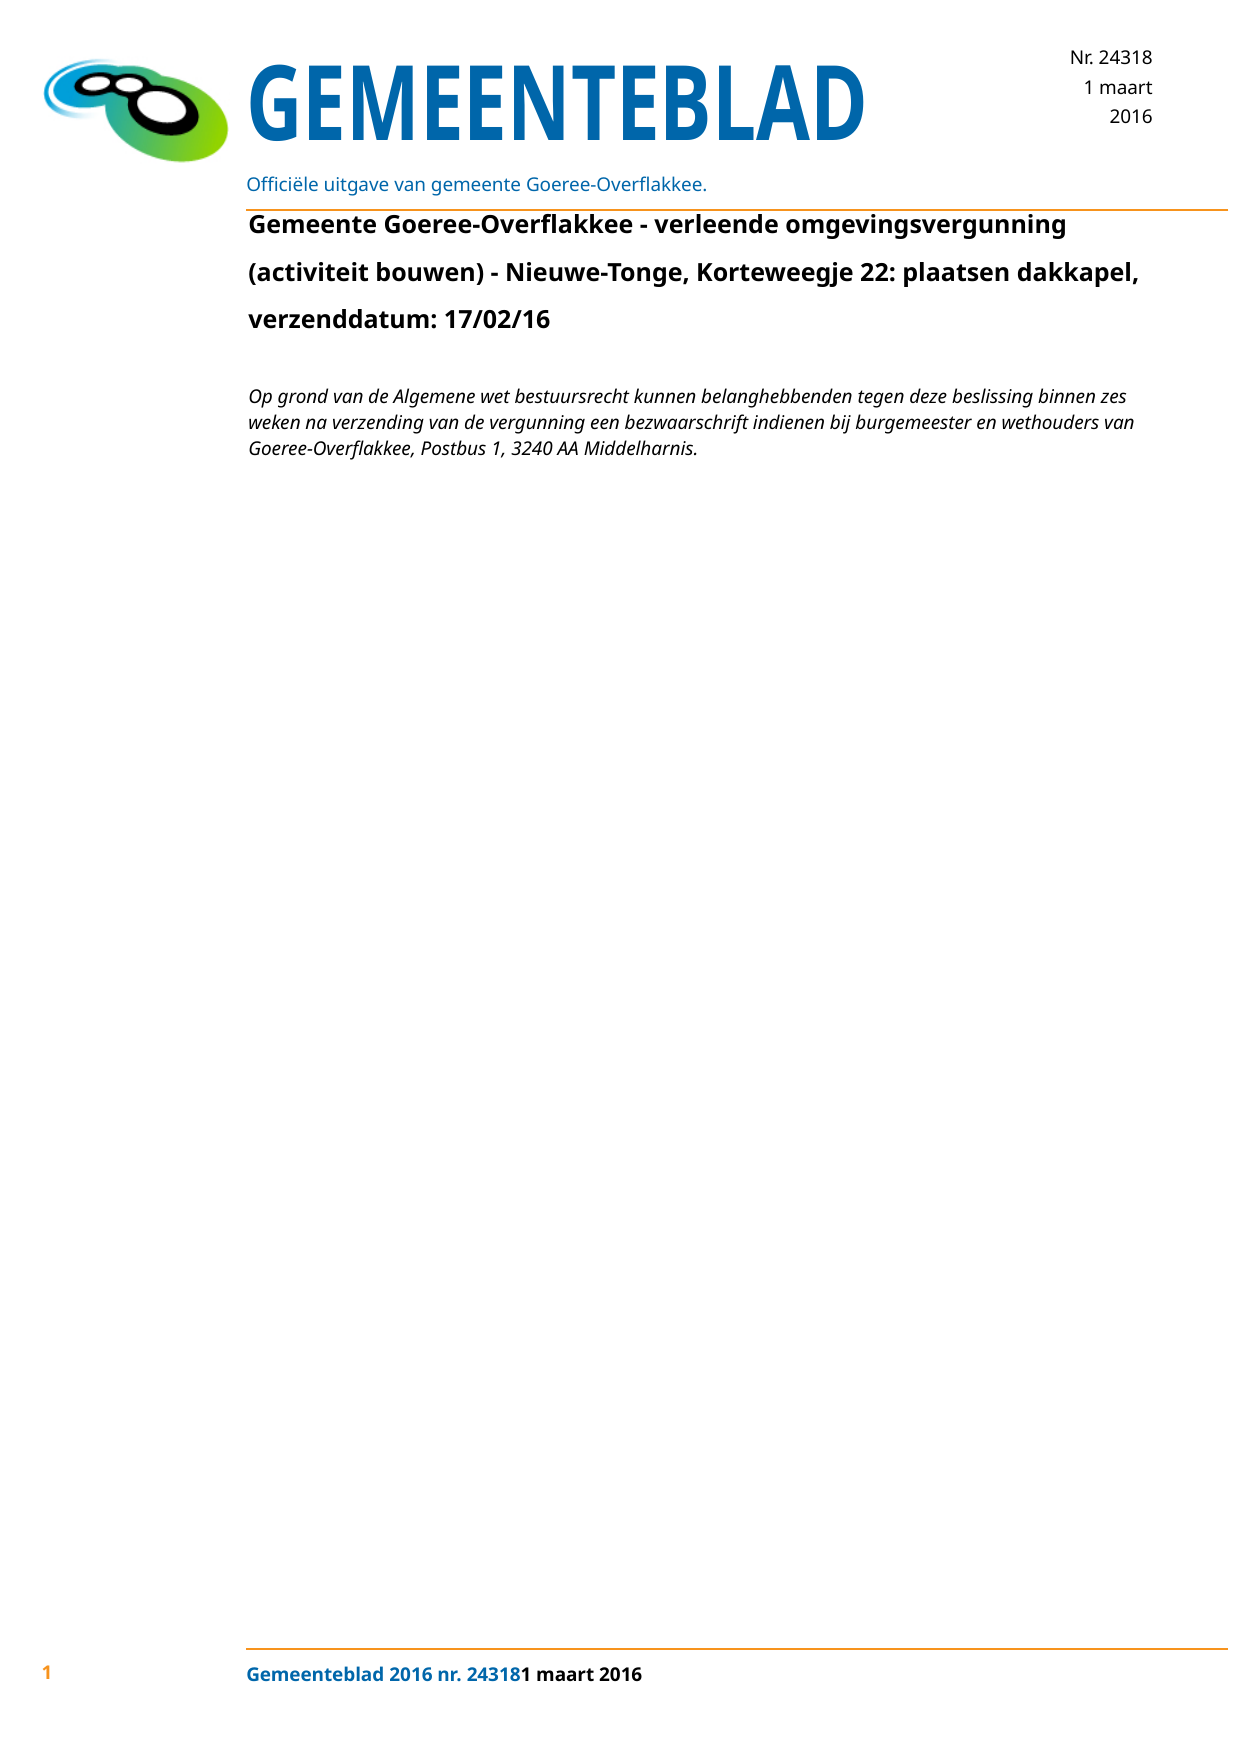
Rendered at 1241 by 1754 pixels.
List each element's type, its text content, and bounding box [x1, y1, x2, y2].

text Gemeente Goeree-Overflakkee - verleende omgevingsvergunning (activiteit bouwen) - Nieuwe-Tonge, Korteweegje 22: plaatsen dakkapel, verzenddatum: 17/02/16 [248, 211, 1152, 336]
picture [41, 47, 231, 172]
text Op grond van de Algemene wet bestuursrecht kunnen belanghebbenden tegen deze beslissing binnen zes weken na verzending van de vergunning een bezwaarschrift indienen bij burgemeester en wethouders van Goeree-Overflakkee, Postbus 1, 3240 AA Middelharnis. [248, 384, 1152, 461]
